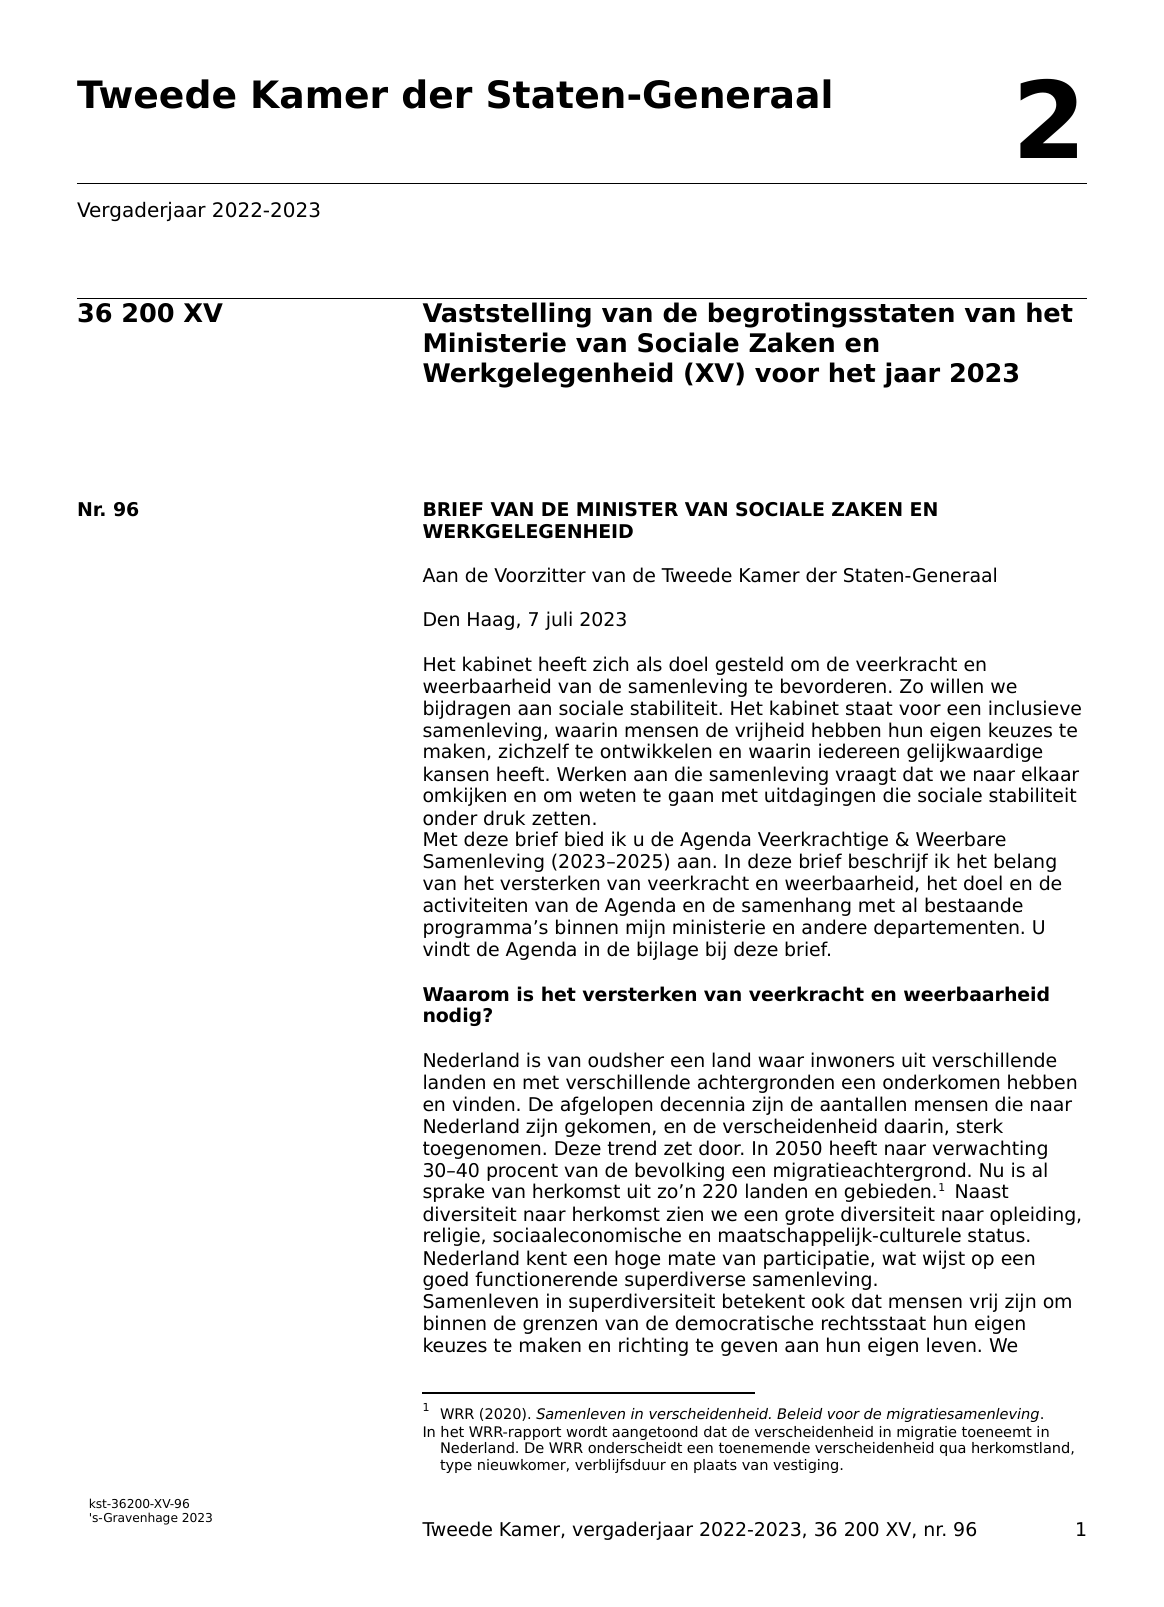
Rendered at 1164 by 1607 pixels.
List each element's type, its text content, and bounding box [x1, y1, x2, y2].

text Den Haag, 7 juli 2023 [422, 609, 1087, 631]
subtitle 36 200 XV Vaststelling van de begrotingsstaten van het Ministerie van Sociale Zaken en Werkgelegenheid (XV) voor het jaar 2023 [77, 299, 1087, 388]
text Nederland is van oudsher een land waar inwoners uit verschillende landen en met verschillende achtergronden een onderkomen hebben en vinden. De afgelopen decennia zijn de aantallen mensen die naar Nederland zijn gekomen, en de verscheidenheid daarin, sterk toegenomen. Deze trend zet door. In 2050 heeft naar verwachting 30–40 procent van de bevolking een migratieachtergrond. Nu is al sprake van herkomst uit zo’n 220 landen en gebieden. Naast diversiteit naar herkomst zien we een grote diversiteit naar opleiding, religie, sociaaleconomische en maatschappelijk-culturele status. Nederland kent een hoge mate van participatie, wat wijst op een goed functionerende superdiverse samenleving. [422, 1049, 1087, 1291]
text WRR (2020). Samenleven in verscheidenheid. Beleid voor de migratiesamenleving. [422, 1402, 1087, 1424]
text Het kabinet heeft zich als doel gesteld om de veerkracht en weerbaarheid van de samenleving te bevorderen. Zo willen we bijdragen aan sociale stabiliteit. Het kabinet staat voor een inclusieve samenleving, waarin mensen de vrijheid hebben hun eigen keuzes te maken, zichzelf te ontwikkelen en waarin iedereen gelijkwaardige kansen heeft. Werken aan die samenleving vraagt dat we naar elkaar omkijken en om weten te gaan met uitdagingen die sociale stabiliteit onder druk zetten. [422, 653, 1087, 829]
table_header 2 [886, 59, 1087, 183]
text In het WRR-rapport wordt aangetoond dat de verscheidenheid in migratie toeneemt in Nederland. De WRR onderscheidt een toenemende verscheidenheid qua herkomstland, type nieuwkomer, verblijfsduur en plaats van vestiging. [422, 1424, 1087, 1474]
subtitle Nr. 96 BRIEF VAN DE MINISTER VAN SOCIALE ZAKEN EN WERKGELEGENHEID [77, 499, 1087, 543]
table_header Tweede Kamer der Staten-Generaal [77, 59, 886, 183]
text Aan de Voorzitter van de Tweede Kamer der Staten-Generaal [422, 565, 1087, 587]
text Samenleven in superdiversiteit betekent ook dat mensen vrij zijn om binnen de grenzen van de democratische rechtsstaat hun eigen keuzes te maken en richting te geven aan hun eigen leven. We [422, 1291, 1087, 1357]
text kst-36200-XV-96 [88, 1497, 323, 1511]
text 's-Gravenhage 2023 [88, 1511, 323, 1525]
subtitle Waarom is het versterken van veerkracht en weerbaarheid nodig? [422, 983, 1087, 1027]
table_cell Vergaderjaar 2022-2023 [77, 184, 1087, 298]
text Met deze brief bied ik u de Agenda Veerkrachtige & Weerbare Samenleving (2023–2025) aan. In deze brief beschrijf ik het belang van het versterken van veerkracht en weerbaarheid, het doel en de activiteiten van de Agenda en de samenhang met al bestaande programma’s binnen mijn ministerie en andere departementen. U vindt de Agenda in de bijlage bij deze brief. [422, 829, 1087, 961]
